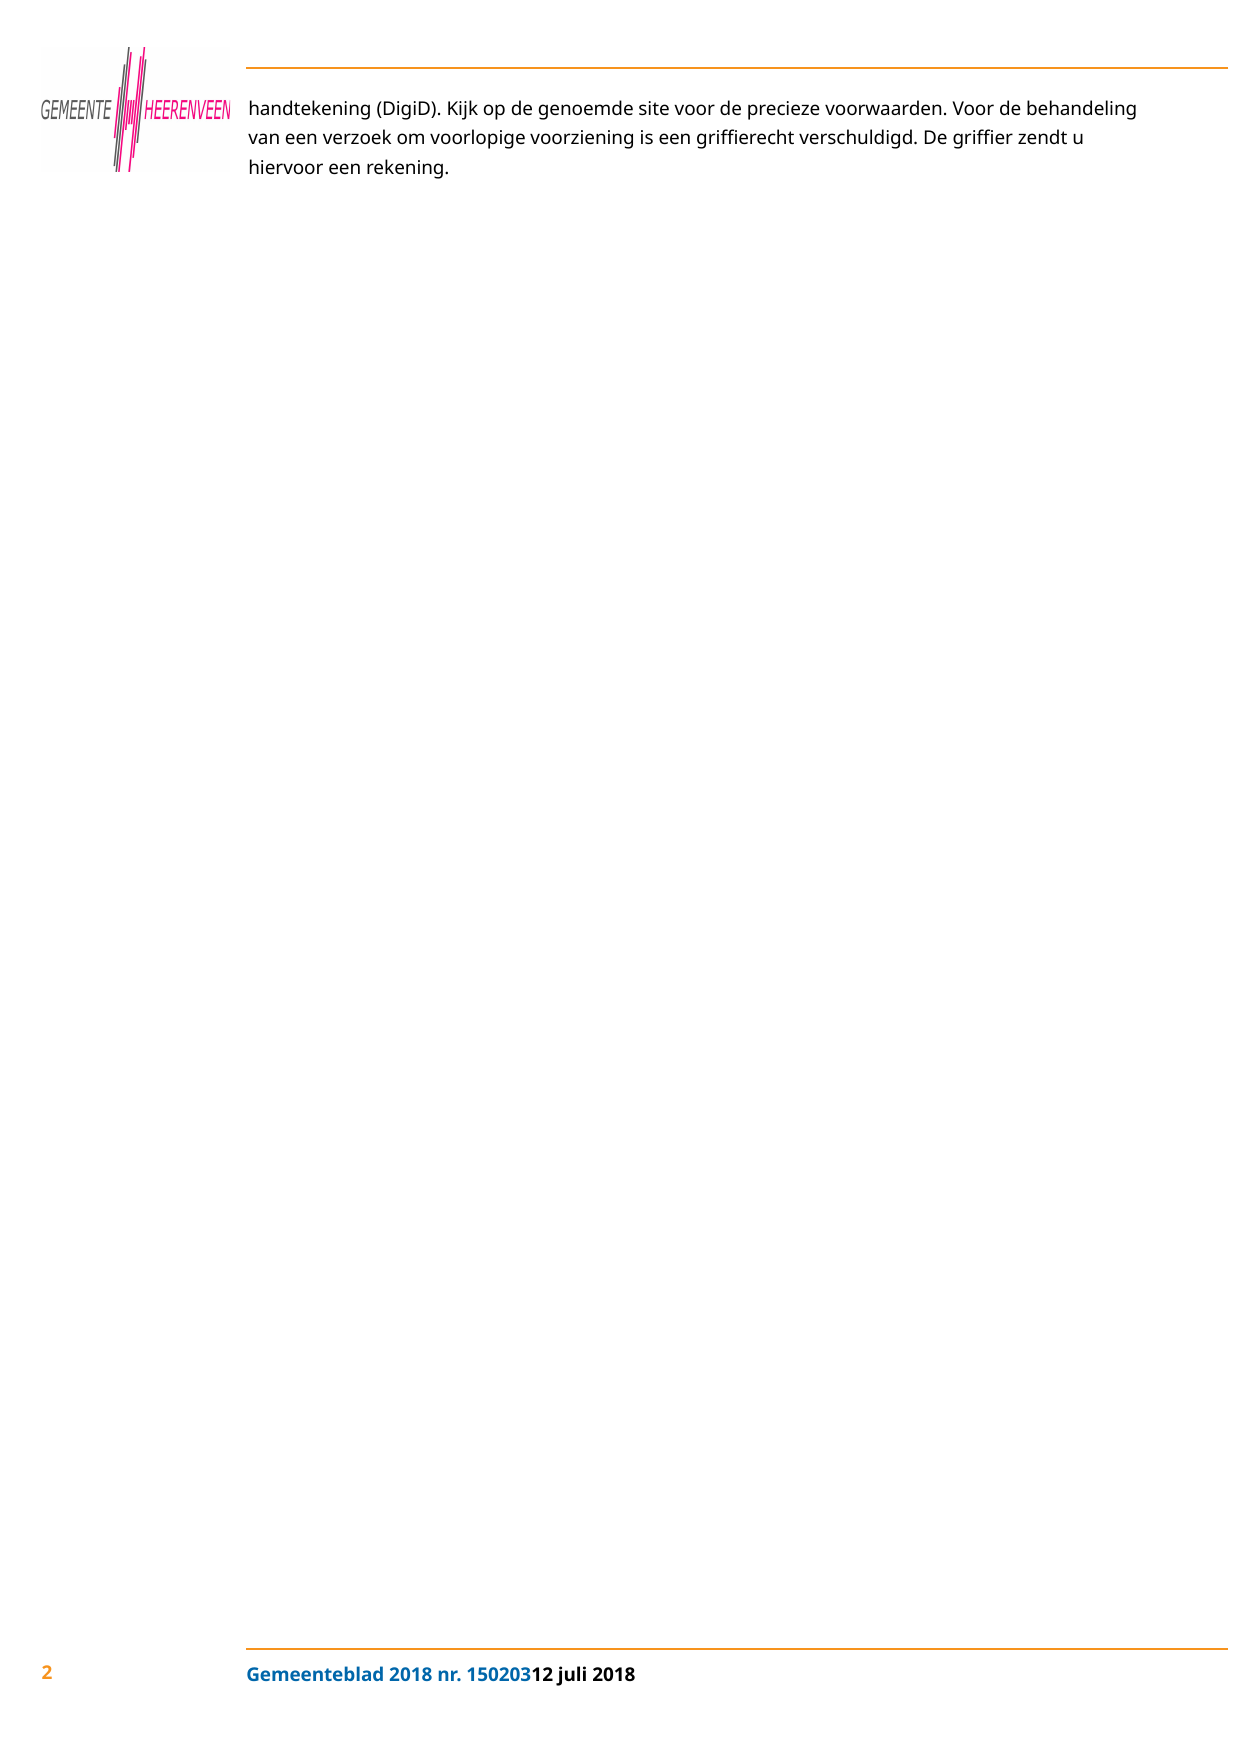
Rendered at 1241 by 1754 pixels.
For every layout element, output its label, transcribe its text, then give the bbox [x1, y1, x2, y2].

text handtekening (DigiD). Kijk op de genoemde site voor de precieze voorwaarden. Voor de behandeling van een verzoek om voorlopige voorziening is een griffierecht verschuldigd. De griffier zendt u hiervoor een rekening. [248, 95, 1152, 180]
picture [41, 47, 231, 172]
